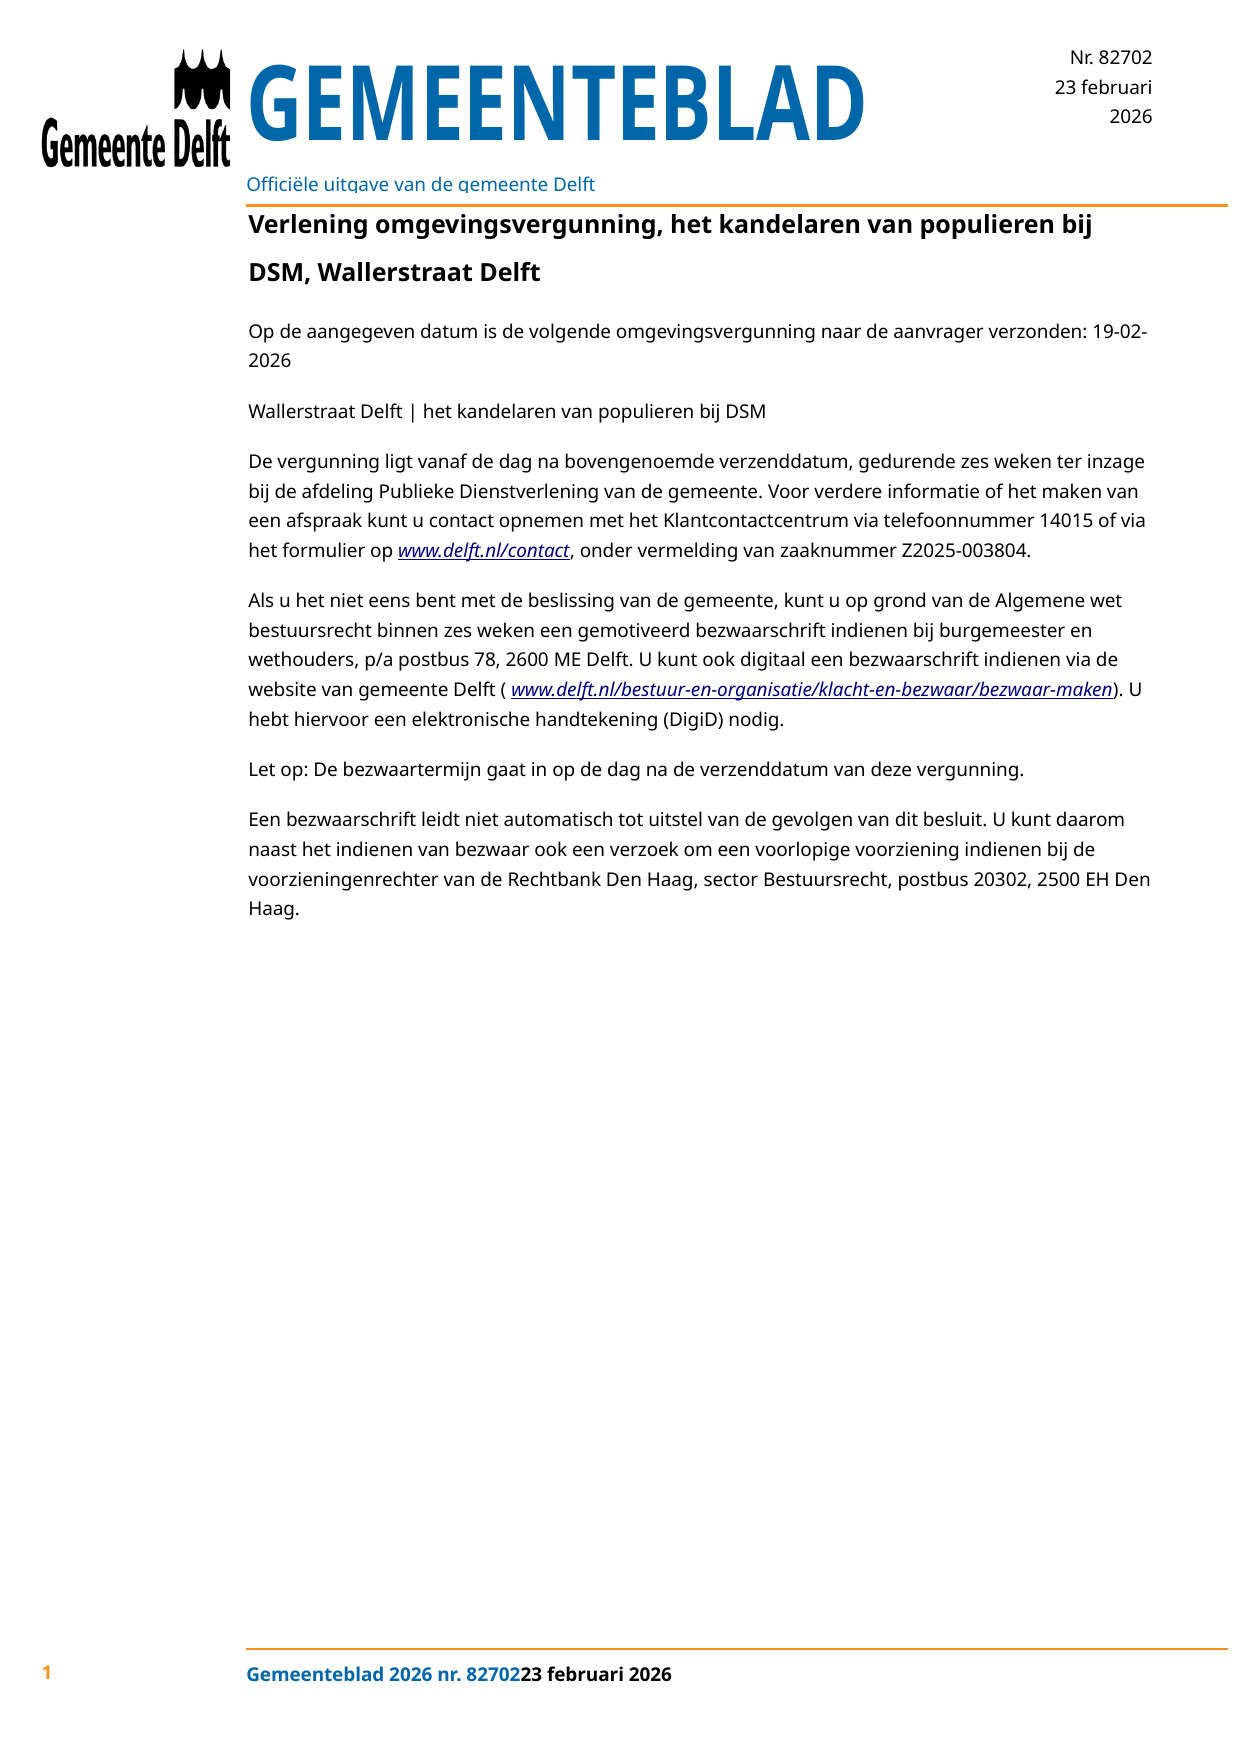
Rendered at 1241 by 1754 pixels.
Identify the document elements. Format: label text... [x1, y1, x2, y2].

text Let op: De bezwaartermijn gaat in op de dag na de verzenddatum van deze vergunning. [248, 756, 1152, 782]
text Een bezwaarschrift leidt niet automatisch tot uitstel van de gevolgen van dit besluit. U kunt daarom naast het indienen van bezwaar ook een verzoek om een voorlopige voorziening indienen bij de voorzieningenrechter van de Rechtbank Den Haag, sector Bestuursrecht, postbus 20302, 2500 EH Den Haag. [248, 807, 1152, 921]
text Op de aangegeven datum is de volgende omgevingsvergunning naar de aanvrager verzonden: 19-02-2026 [248, 318, 1152, 373]
text Verlening omgevingsvergunning, het kandelaren van populieren bij DSM, Wallerstraat Delft [248, 207, 1152, 288]
text Wallerstraat Delft | het kandelaren van populieren bij DSM [248, 398, 1152, 424]
text De vergunning ligt vanaf de dag na bovengenoemde verzenddatum, gedurende zes weken ter inzage bij de afdeling Publieke Dienstverlening van de gemeente. Voor verdere informatie of het maken van een afspraak kunt u contact opnemen met het Klantcontactcentrum via telefoonnummer 14015 of via het formulier op www.delft.nl/contact, onder vermelding van zaaknummer Z2025-003804. [248, 448, 1152, 563]
text Als u het niet eens bent met de beslissing van de gemeente, kunt u op grond van de Algemene wet bestuursrecht binnen zes weken een gemotiveerd bezwaarschrift indienen bij burgemeester en wethouders, p/a postbus 78, 2600 ME Delft. U kunt ook digitaal een bezwaarschrift indienen via de website van gemeente Delft ( www.delft.nl/bestuur-en-organisatie/klacht-en-bezwaar/bezwaar-maken). U hebt hiervoor een elektronische handtekening (DigiD) nodig. [248, 587, 1152, 732]
picture [41, 47, 231, 172]
